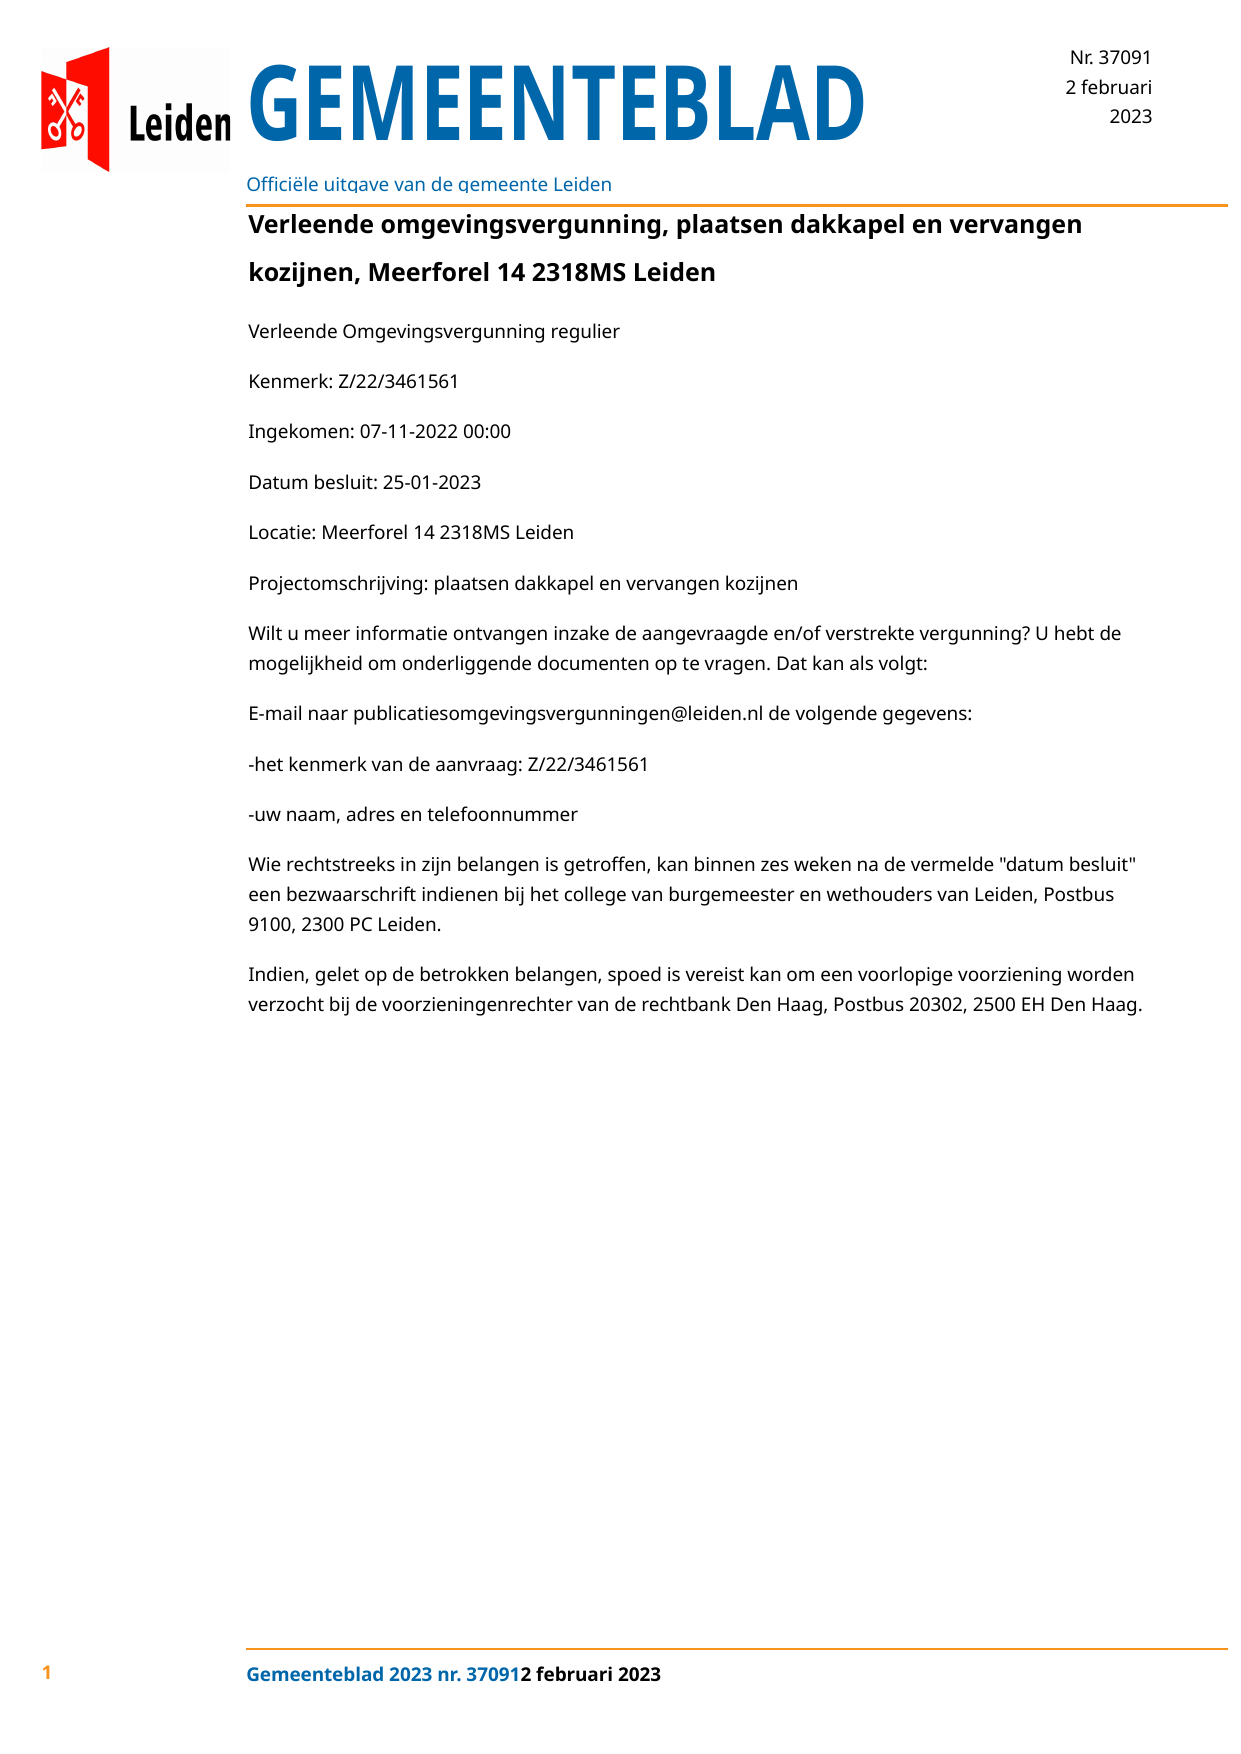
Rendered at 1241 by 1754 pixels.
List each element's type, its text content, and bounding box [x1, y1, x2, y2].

text -het kenmerk van de aanvraag: Z/22/3461561 [248, 751, 1152, 777]
text E-mail naar publicatiesomgevingsvergunningen@leiden.nl de volgende gegevens: [248, 700, 1152, 726]
text -uw naam, adres en telefoonnummer [248, 801, 1152, 827]
text Wie rechtstreeks in zijn belangen is getroffen, kan binnen zes weken na de vermelde "datum besluit" een bezwaarschrift indienen bij het college van burgemeester en wethouders van Leiden, Postbus 9100, 2300 PC Leiden. [248, 852, 1152, 937]
text Locatie: Meerforel 14 2318MS Leiden [248, 519, 1152, 545]
text Datum besluit: 25-01-2023 [248, 469, 1152, 495]
text Verleende omgevingsvergunning, plaatsen dakkapel en vervangen kozijnen, Meerforel 14 2318MS Leiden [248, 207, 1152, 288]
text Wilt u meer informatie ontvangen inzake de aangevraagde en/of verstrekte vergunning? U hebt de mogelijkheid om onderliggende documenten op te vragen. Dat kan als volgt: [248, 620, 1152, 676]
text Projectomschrijving: plaatsen dakkapel en vervangen kozijnen [248, 570, 1152, 596]
picture [41, 47, 231, 172]
text Ingekomen: 07-11-2022 00:00 [248, 419, 1152, 444]
text Kenmerk: Z/22/3461561 [248, 368, 1152, 394]
text Verleende Omgevingsvergunning regulier [248, 318, 1152, 344]
text Indien, gelet op de betrokken belangen, spoed is vereist kan om een voorlopige voorziening worden verzocht bij de voorzieningenrechter van de rechtbank Den Haag, Postbus 20302, 2500 EH Den Haag. [248, 961, 1152, 1017]
